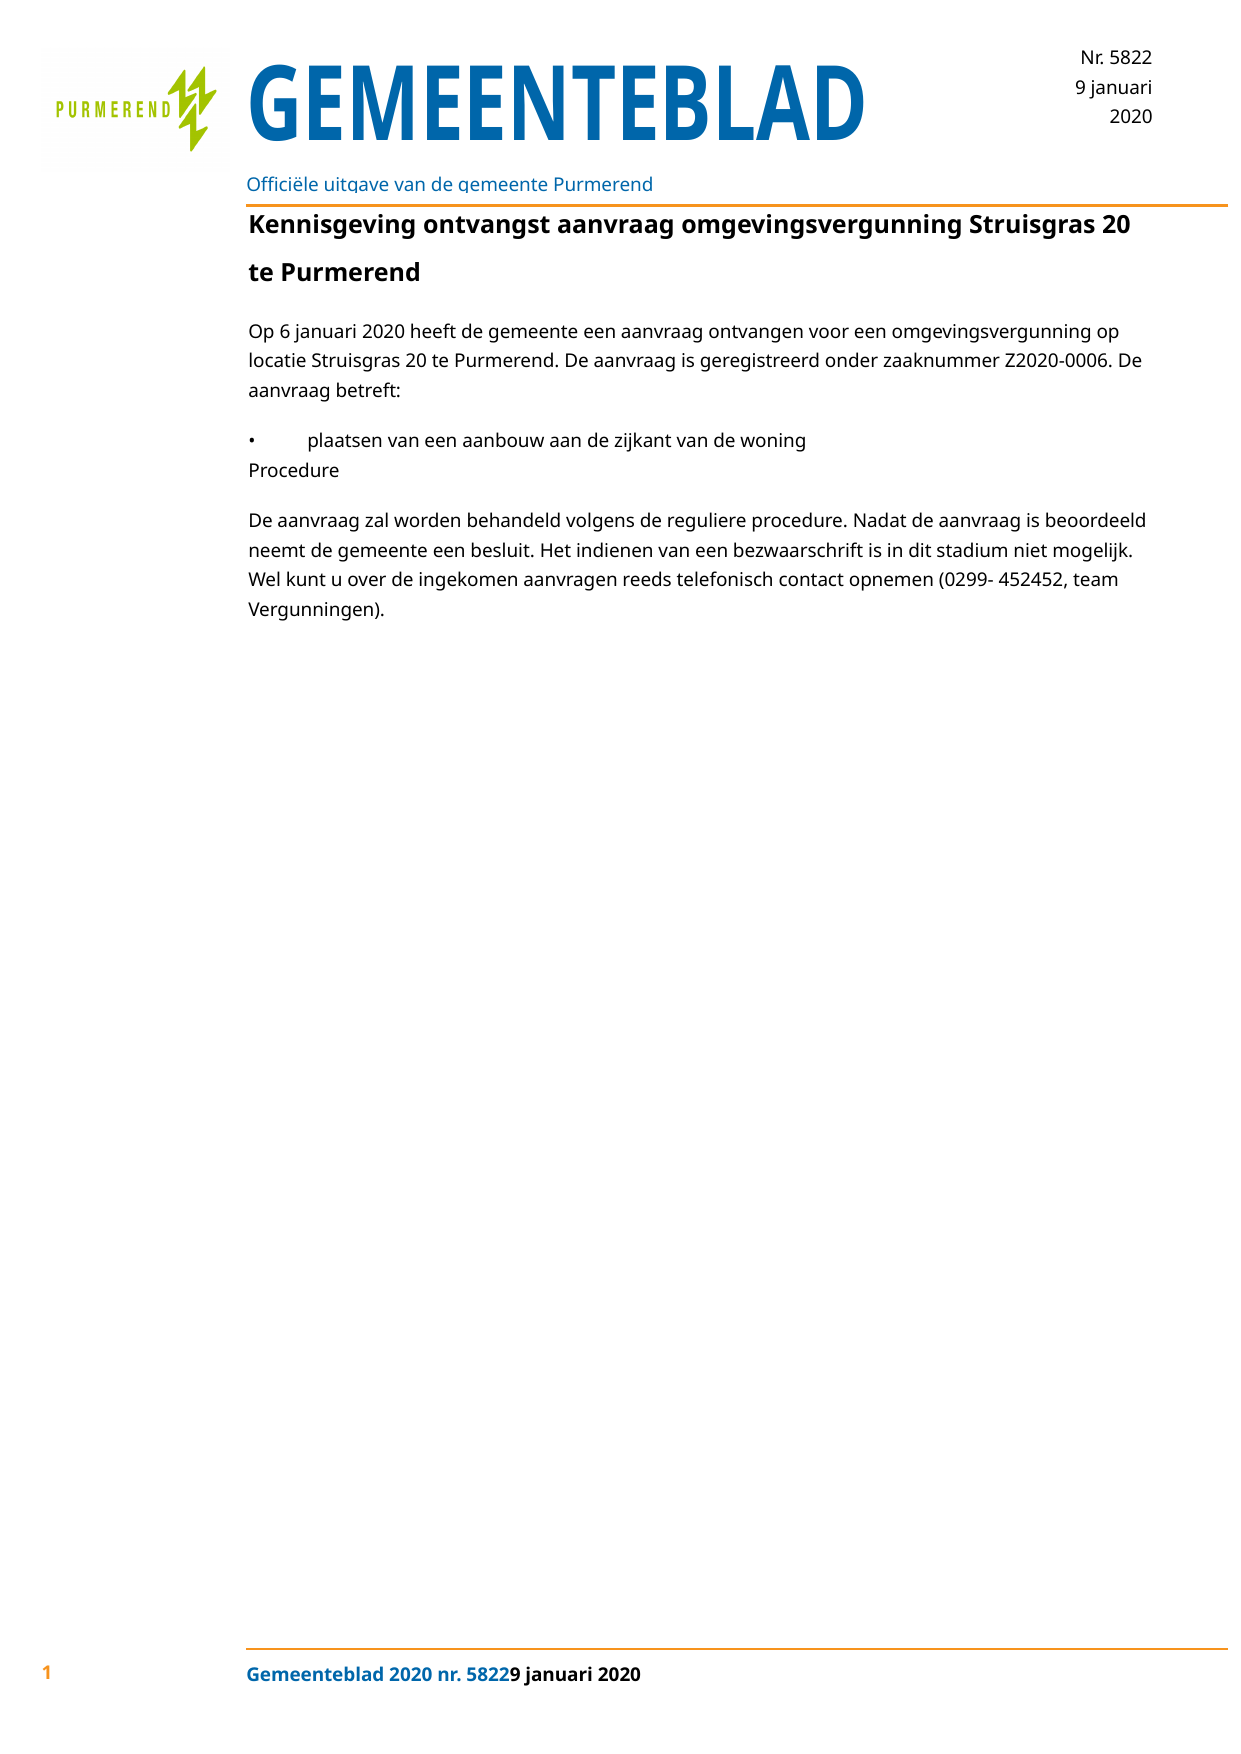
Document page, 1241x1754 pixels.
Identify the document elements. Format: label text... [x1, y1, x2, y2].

text De aanvraag zal worden behandeld volgens de reguliere procedure. Nadat de aanvraag is beoordeeld neemt de gemeente een besluit. Het indienen van een bezwaarschrift is in dit stadium niet mogelijk. Wel kunt u over de ingekomen aanvragen reeds telefonisch contact opnemen (0299- 452452, team Vergunningen). [248, 507, 1152, 622]
picture [41, 47, 231, 172]
text Kennisgeving ontvangst aanvraag omgevingsvergunning Struisgras 20 te Purmerend [248, 207, 1152, 288]
list plaatsen van een aanbouw aan de zijkant van de woning [248, 427, 1152, 453]
text Procedure [248, 457, 1152, 483]
text Op 6 januari 2020 heeft de gemeente een aanvraag ontvangen voor een omgevingsvergunning op locatie Struisgras 20 te Purmerend. De aanvraag is geregistreerd onder zaaknummer Z2020-0006. De aanvraag betreft: [248, 318, 1152, 403]
